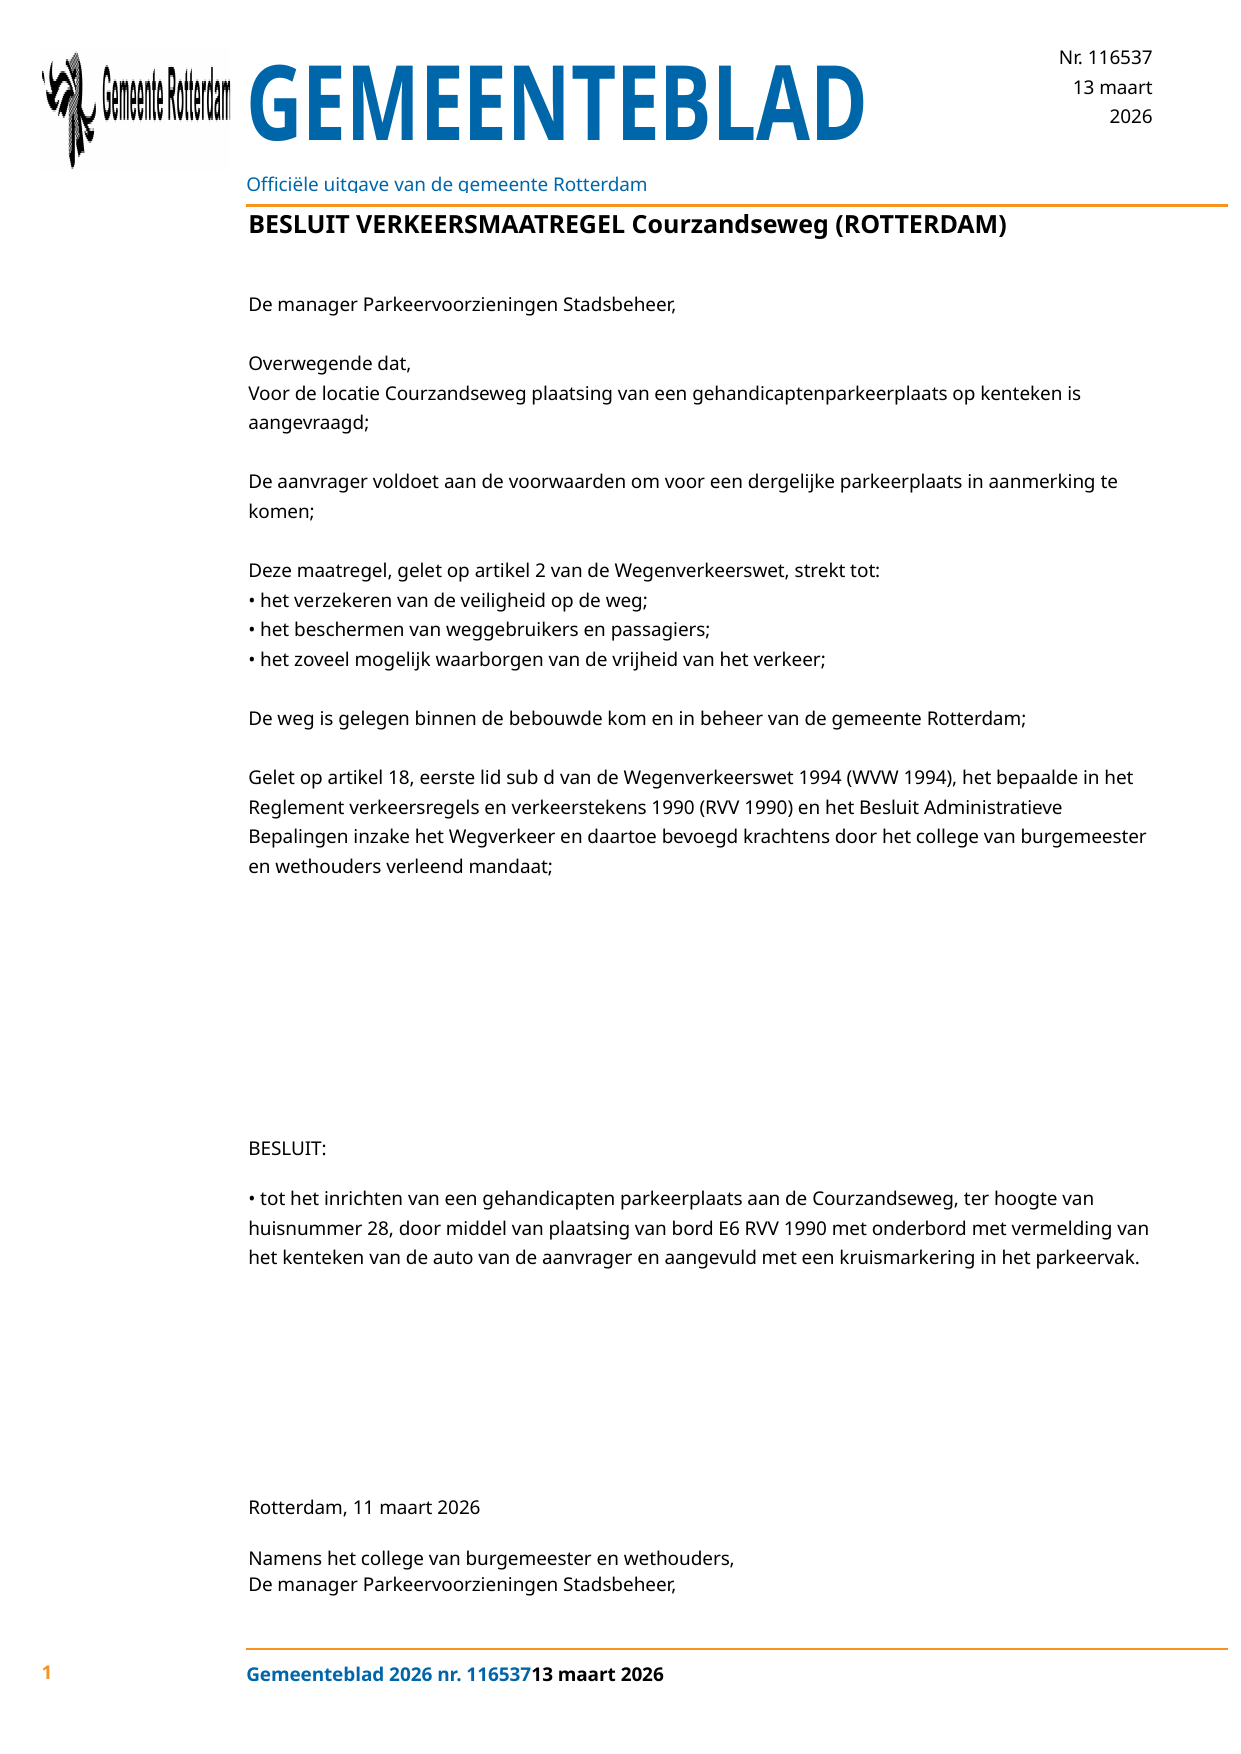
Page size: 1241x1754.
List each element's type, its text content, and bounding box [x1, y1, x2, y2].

text • tot het inrichten van een gehandicapten parkeerplaats aan de Courzandseweg, ter hoogte van huisnummer 28, door middel van plaatsing van bord E6 RVV 1990 met onderbord met vermelding van het kenteken van de auto van de aanvrager en aangevuld met een kruismarkering in het parkeervak. [248, 1185, 1152, 1270]
text De manager Parkeervoorzieningen Stadsbeheer, [248, 291, 1152, 317]
text De aanvrager voldoet aan de voorwaarden om voor een dergelijke parkeerplaats in aanmerking te komen; [248, 468, 1152, 524]
text Overwegende dat, [248, 350, 1152, 376]
text • het zoveel mogelijk waarborgen van de vrijheid van het verkeer; [248, 646, 1152, 672]
text De manager Parkeervoorzieningen Stadsbeheer, [248, 1571, 1152, 1597]
text Gelet op artikel 18, eerste lid sub d van de Wegenverkeerswet 1994 (WVW 1994), het bepaalde in het Reglement verkeersregels en verkeerstekens 1990 (RVV 1990) en het Besluit Administratieve Bepalingen inzake het Wegverkeer en daartoe bevoegd krachtens door het college van burgemeester en wethouders verleend mandaat; [248, 764, 1152, 879]
text • het verzekeren van de veiligheid op de weg; [248, 587, 1152, 613]
text BESLUIT VERKEERSMAATREGEL Courzandseweg (ROTTERDAM) [248, 207, 1152, 241]
text De weg is gelegen binnen de bebouwde kom en in beheer van de gemeente Rotterdam; [248, 705, 1152, 731]
text Voor de locatie Courzandseweg plaatsing van een gehandicaptenparkeerplaats op kenteken is aangevraagd; [248, 380, 1152, 435]
text Namens het college van burgemeester en wethouders, [248, 1545, 1152, 1571]
text BESLUIT: [248, 1135, 1152, 1161]
text Deze maatregel, gelet op artikel 2 van de Wegenverkeerswet, strekt tot: [248, 557, 1152, 583]
text Rotterdam, 11 maart 2026 [248, 1494, 1152, 1519]
picture [41, 47, 231, 172]
text • het beschermen van weggebruikers en passagiers; [248, 616, 1152, 642]
